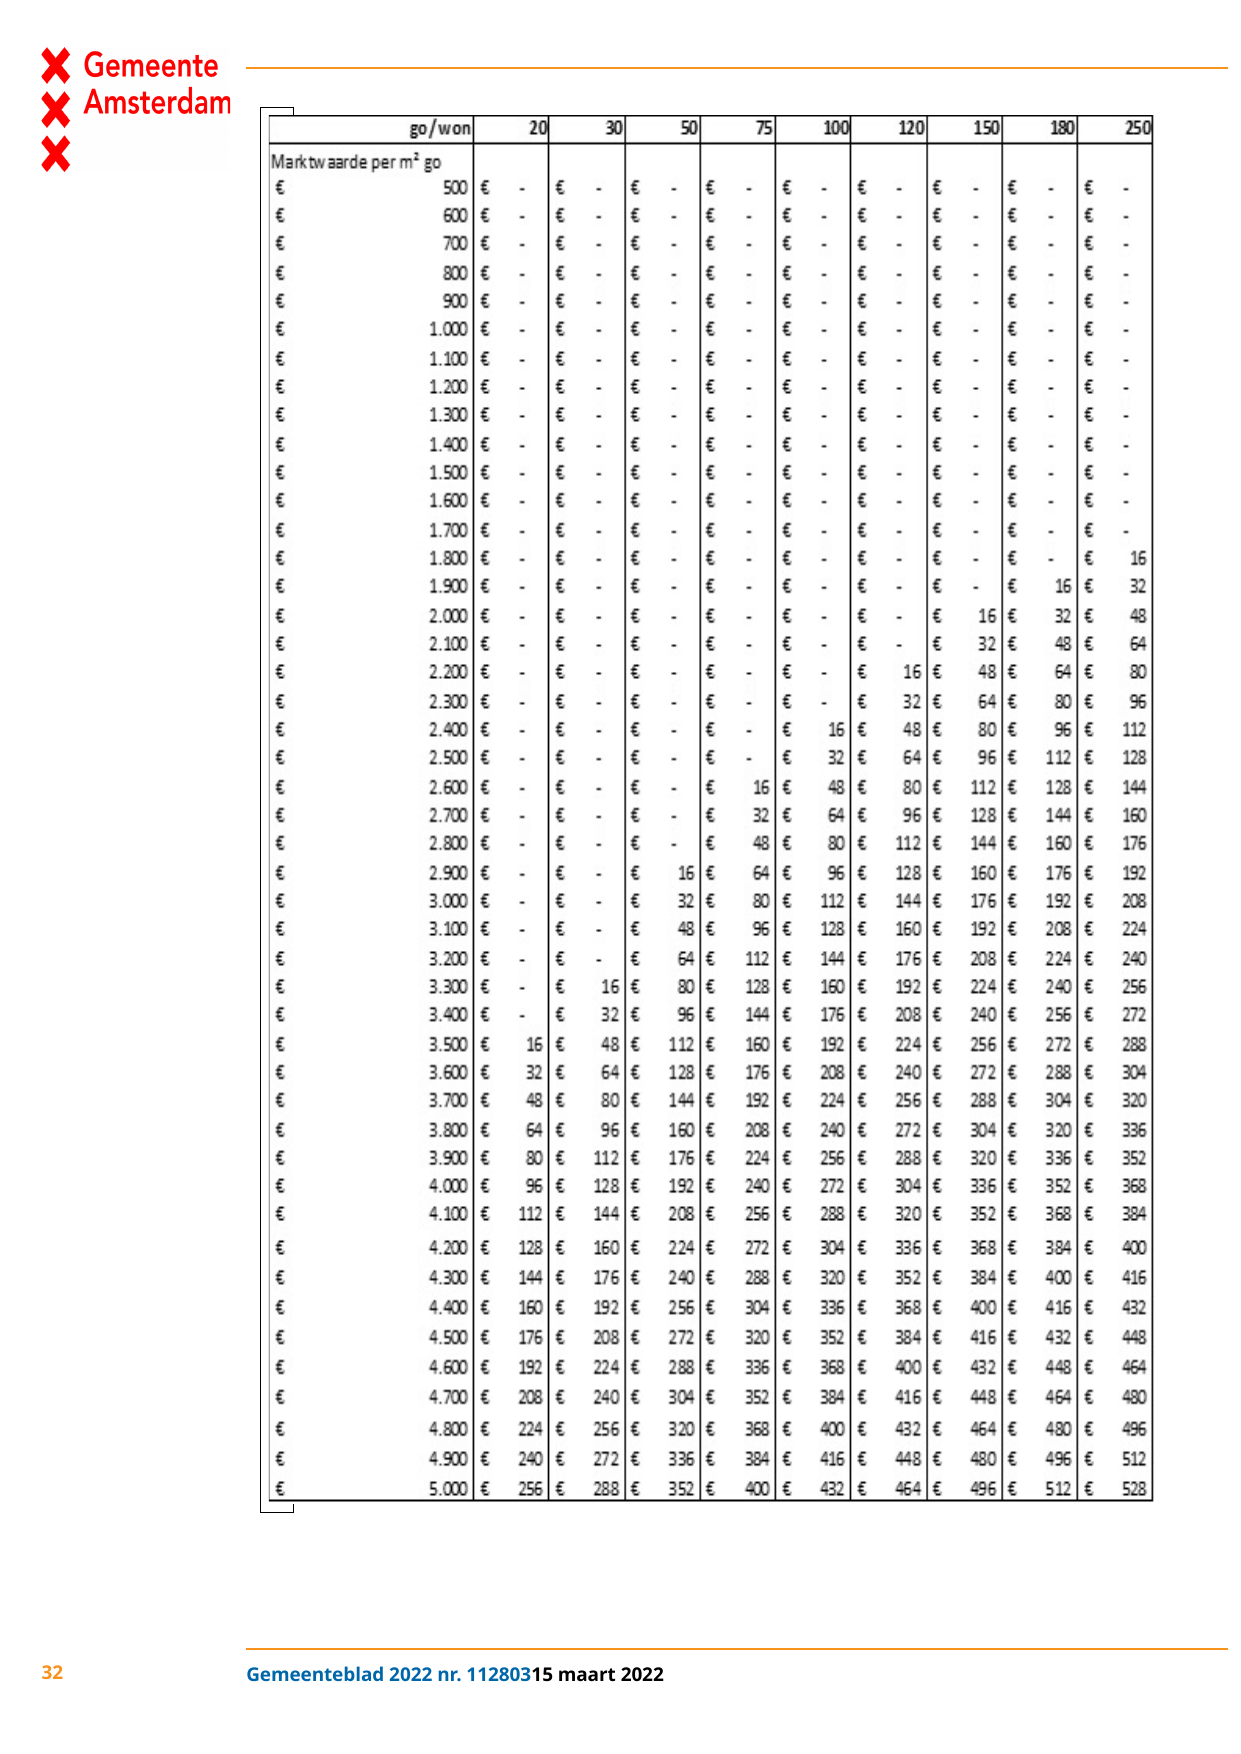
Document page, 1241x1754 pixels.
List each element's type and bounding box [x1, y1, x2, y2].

picture [268, 115, 1155, 1504]
picture [41, 47, 231, 172]
